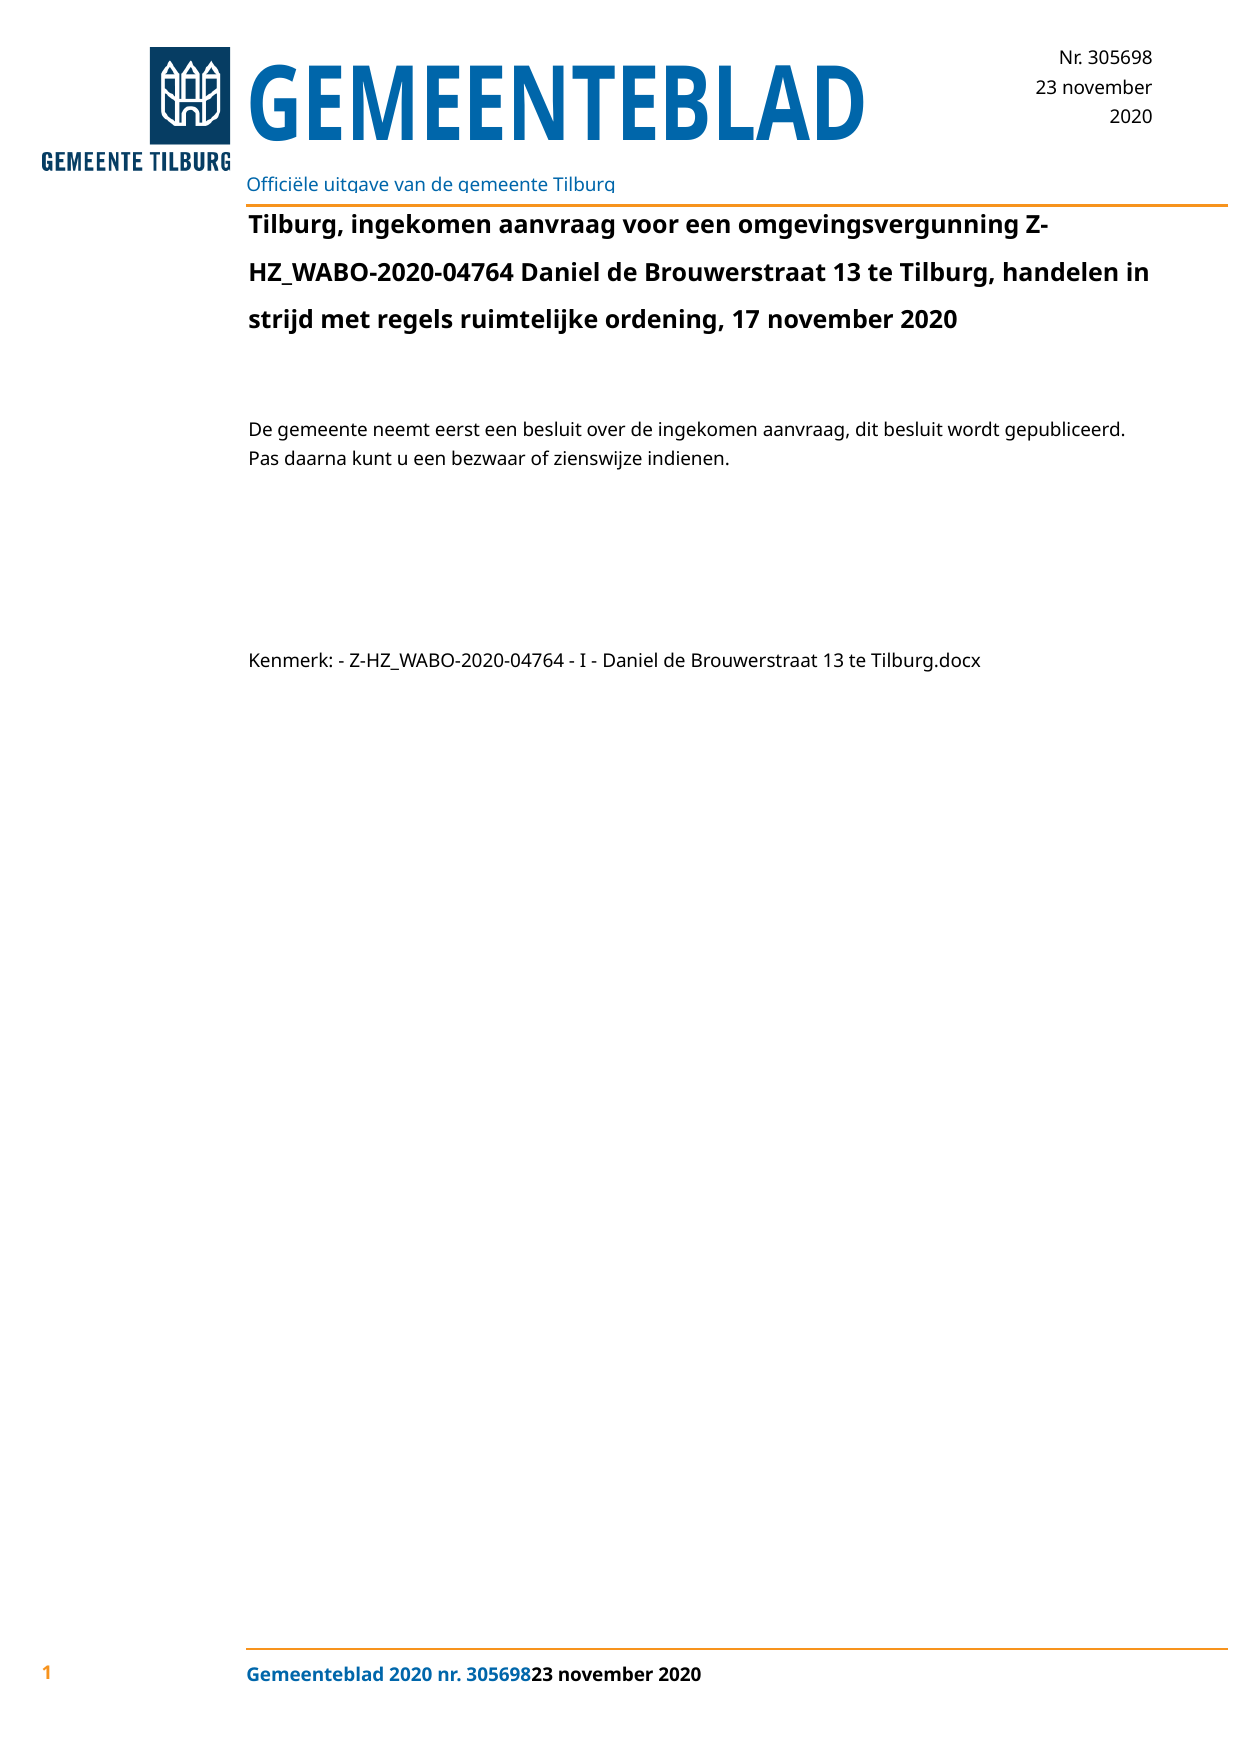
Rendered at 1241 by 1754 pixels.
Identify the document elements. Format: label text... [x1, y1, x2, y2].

text Kenmerk: - Z-HZ_WABO-2020-04764 - I - Daniel de Brouwerstraat 13 te Tilburg.docx [248, 647, 1152, 673]
picture [41, 47, 231, 172]
text De gemeente neemt eerst een besluit over de ingekomen aanvraag, dit besluit wordt gepubliceerd. Pas daarna kunt u een bezwaar of zienswijze indienen. [248, 416, 1152, 471]
text Tilburg, ingekomen aanvraag voor een omgevingsvergunning Z-HZ_WABO-2020-04764 Daniel de Brouwerstraat 13 te Tilburg, handelen in strijd met regels ruimtelijke ordening, 17 november 2020 [248, 207, 1152, 336]
